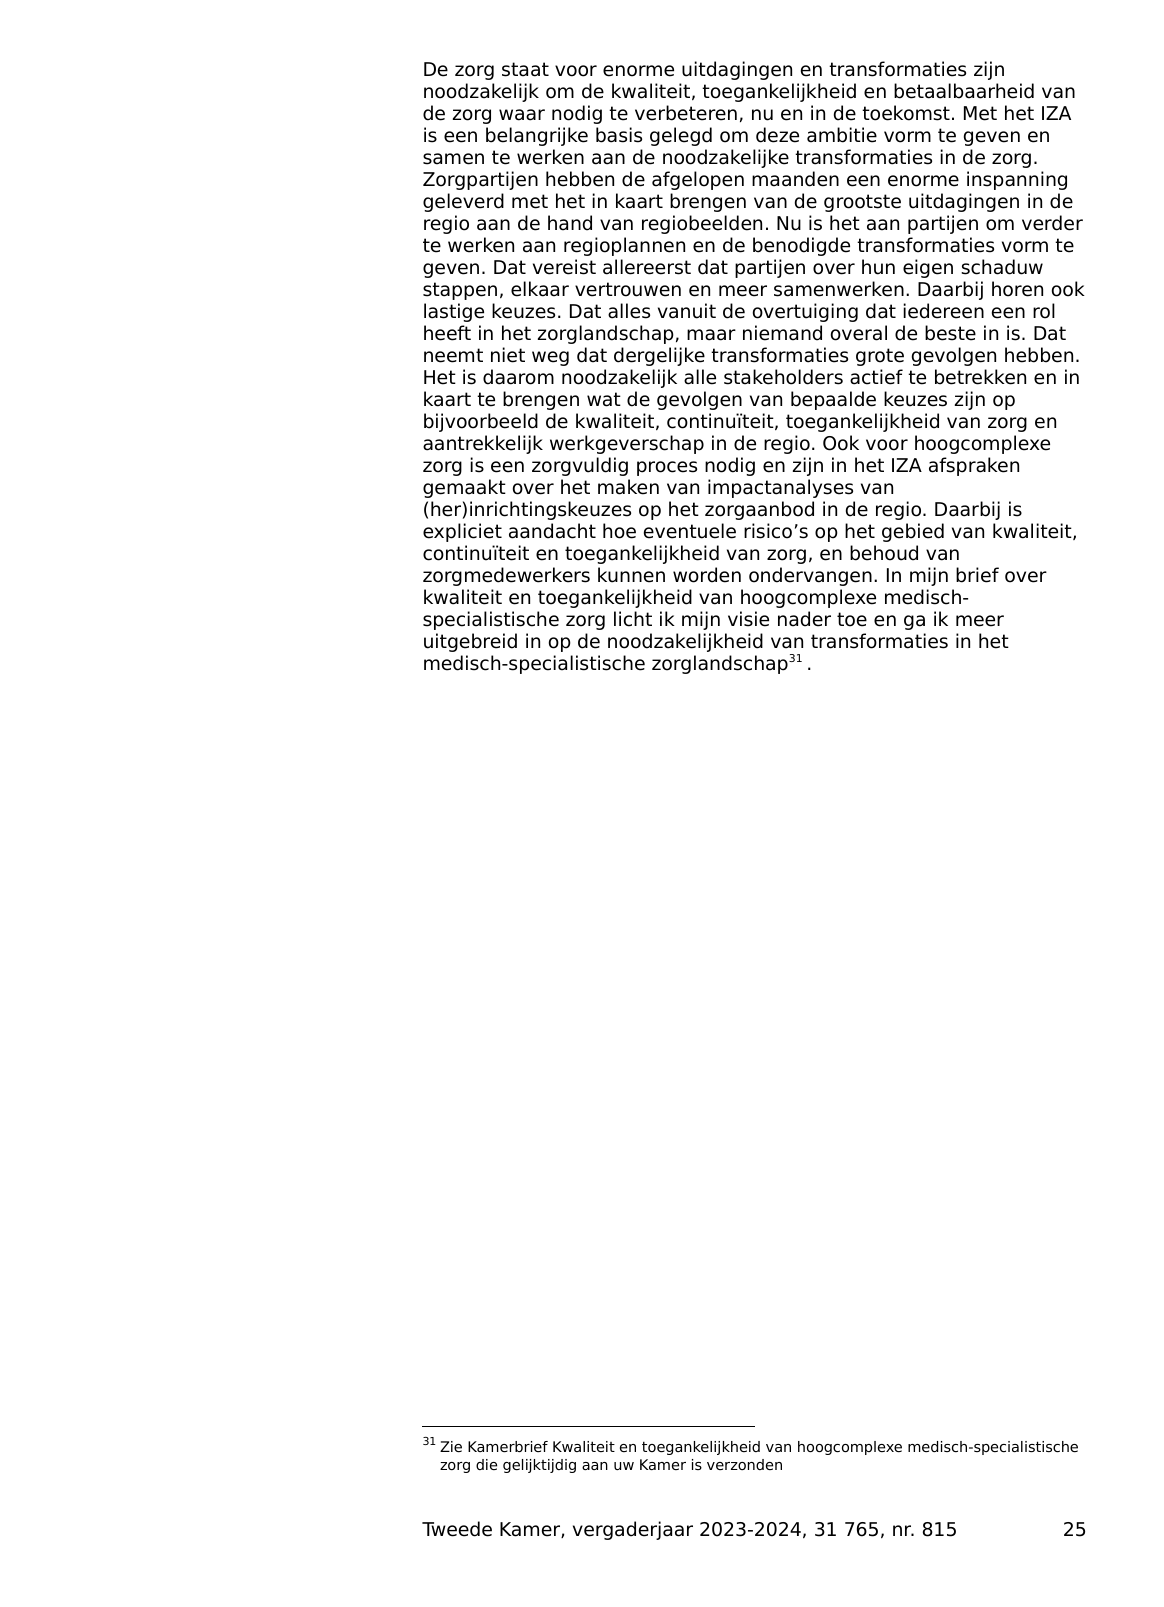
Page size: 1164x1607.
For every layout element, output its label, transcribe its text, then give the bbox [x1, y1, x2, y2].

text Zie Kamerbrief Kwaliteit en toegankelijkheid van hoogcomplexe medisch-specialistische zorg die gelijktijdig aan uw Kamer is verzonden [422, 1435, 1087, 1474]
text De zorg staat voor enorme uitdagingen en transformaties zijn noodzakelijk om de kwaliteit, toegankelijkheid en betaalbaarheid van de zorg waar nodig te verbeteren, nu en in de toekomst. Met het IZA is een belangrijke basis gelegd om deze ambitie vorm te geven en samen te werken aan de noodzakelijke transformaties in de zorg. Zorgpartijen hebben de afgelopen maanden een enorme inspanning geleverd met het in kaart brengen van de grootste uitdagingen in de regio aan de hand van regiobeelden. Nu is het aan partijen om verder te werken aan regioplannen en de benodigde transformaties vorm te geven. Dat vereist allereerst dat partijen over hun eigen schaduw stappen, elkaar vertrouwen en meer samenwerken. Daarbij horen ook lastige keuzes. Dat alles vanuit de overtuiging dat iedereen een rol heeft in het zorglandschap, maar niemand overal de beste in is. Dat neemt niet weg dat dergelijke transformaties grote gevolgen hebben. Het is daarom noodzakelijk alle stakeholders actief te betrekken en in kaart te brengen wat de gevolgen van bepaalde keuzes zijn op bijvoorbeeld de kwaliteit, continuïteit, toegankelijkheid van zorg en aantrekkelijk werkgeverschap in de regio. Ook voor hoogcomplexe zorg is een zorgvuldig proces nodig en zijn in het IZA afspraken gemaakt over het maken van impactanalyses van (her)inrichtingskeuzes op het zorgaanbod in de regio. Daarbij is expliciet aandacht hoe eventuele risico’s op het gebied van kwaliteit, continuïteit en toegankelijkheid van zorg, en behoud van zorgmedewerkers kunnen worden ondervangen. In mijn brief over kwaliteit en toegankelijkheid van hoogcomplexe medisch-specialistische zorg licht ik mijn visie nader toe en ga ik meer uitgebreid in op de noodzakelijkheid van transformaties in het medisch-specialistische zorglandschap. [422, 59, 1087, 674]
